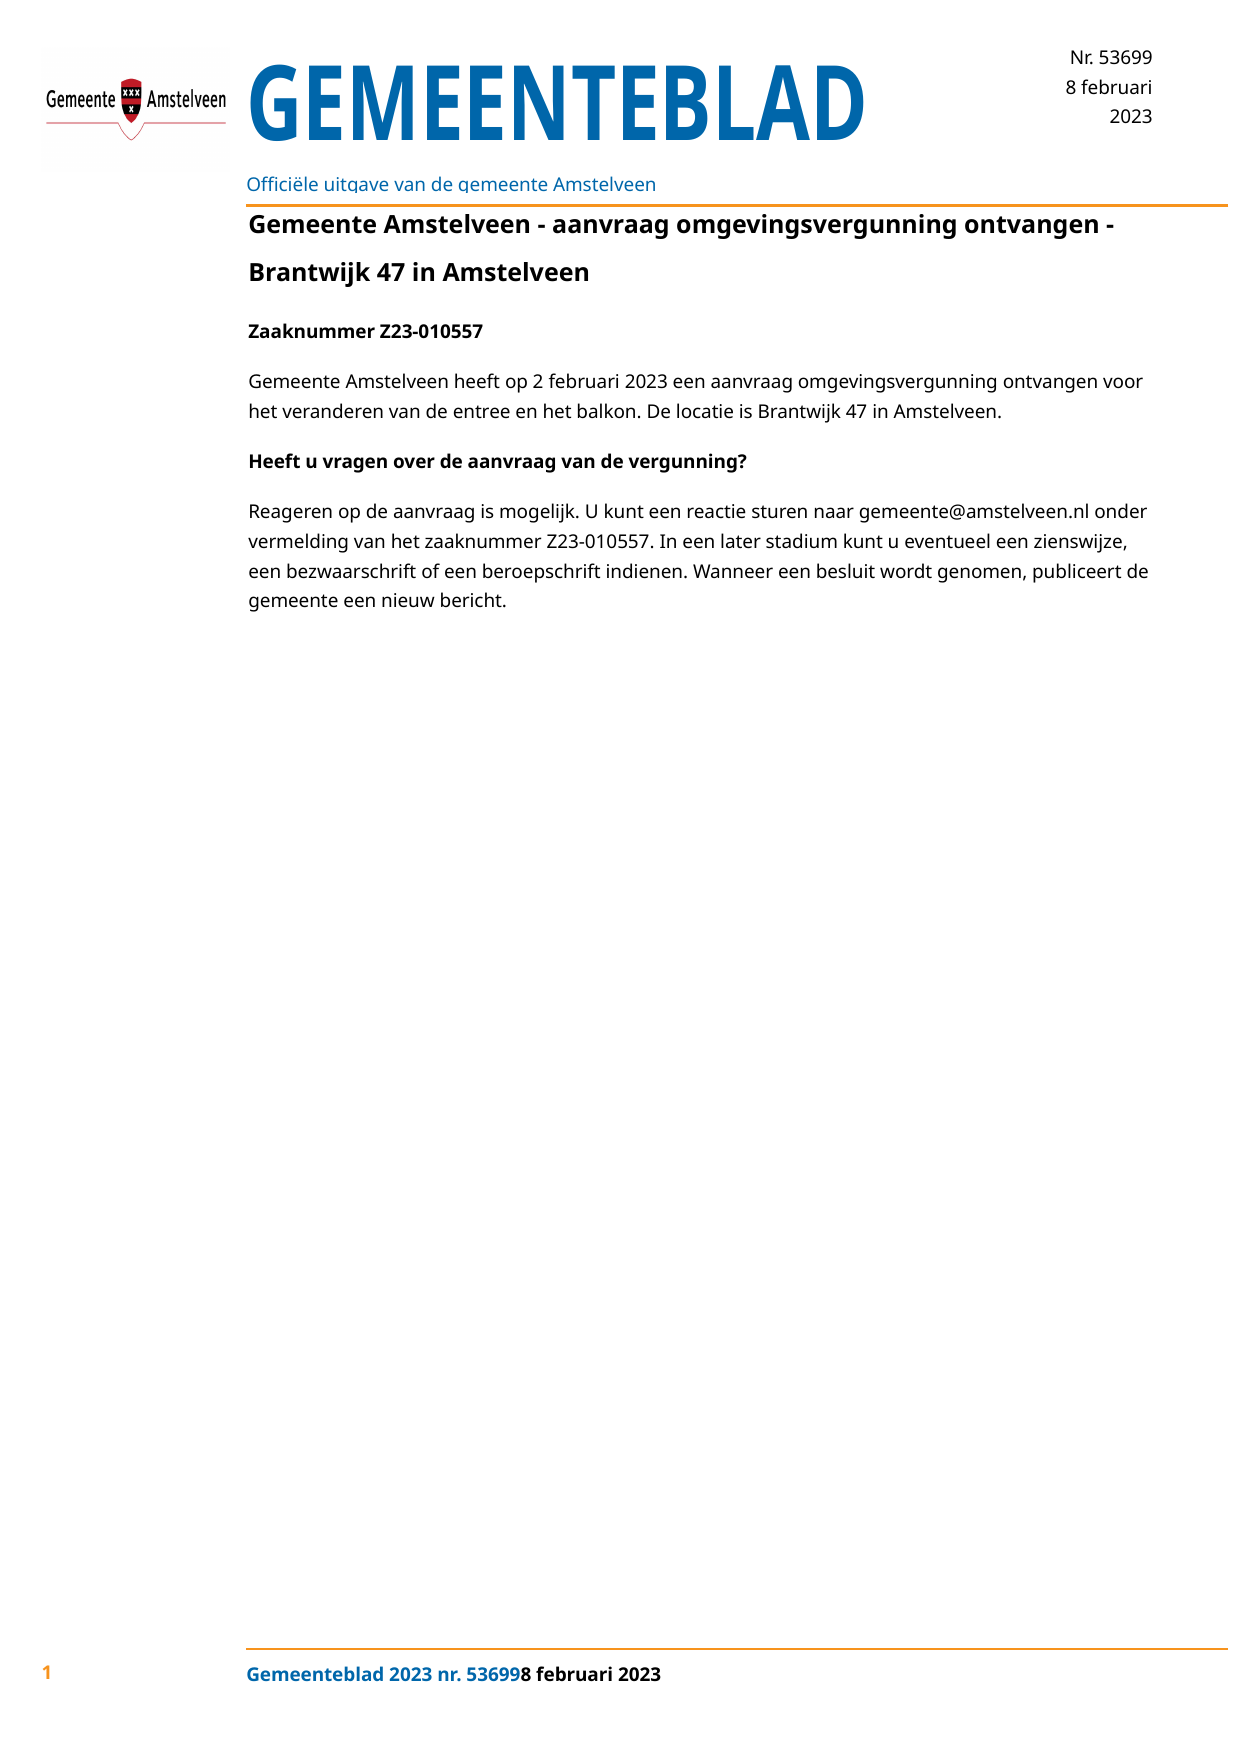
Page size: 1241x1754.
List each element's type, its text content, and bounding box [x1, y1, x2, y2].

text Heeft u vragen over de aanvraag van de vergunning? [248, 448, 1152, 474]
text Reageren op de aanvraag is mogelijk. U kunt een reactie sturen naar gemeente@amstelveen.nl onder vermelding van het zaaknummer Z23-010557. In een later stadium kunt u eventueel een zienswijze, een bezwaarschrift of een beroepschrift indienen. Wanneer een besluit wordt genomen, publiceert de gemeente een nieuw bericht. [248, 499, 1152, 613]
text Zaaknummer Z23-010557 [248, 318, 1152, 344]
text Gemeente Amstelveen - aanvraag omgevingsvergunning ontvangen - Brantwijk 47 in Amstelveen [248, 207, 1152, 288]
picture [41, 47, 231, 172]
text Gemeente Amstelveen heeft op 2 februari 2023 een aanvraag omgevingsvergunning ontvangen voor het veranderen van de entree en het balkon. De locatie is Brantwijk 47 in Amstelveen. [248, 368, 1152, 424]
